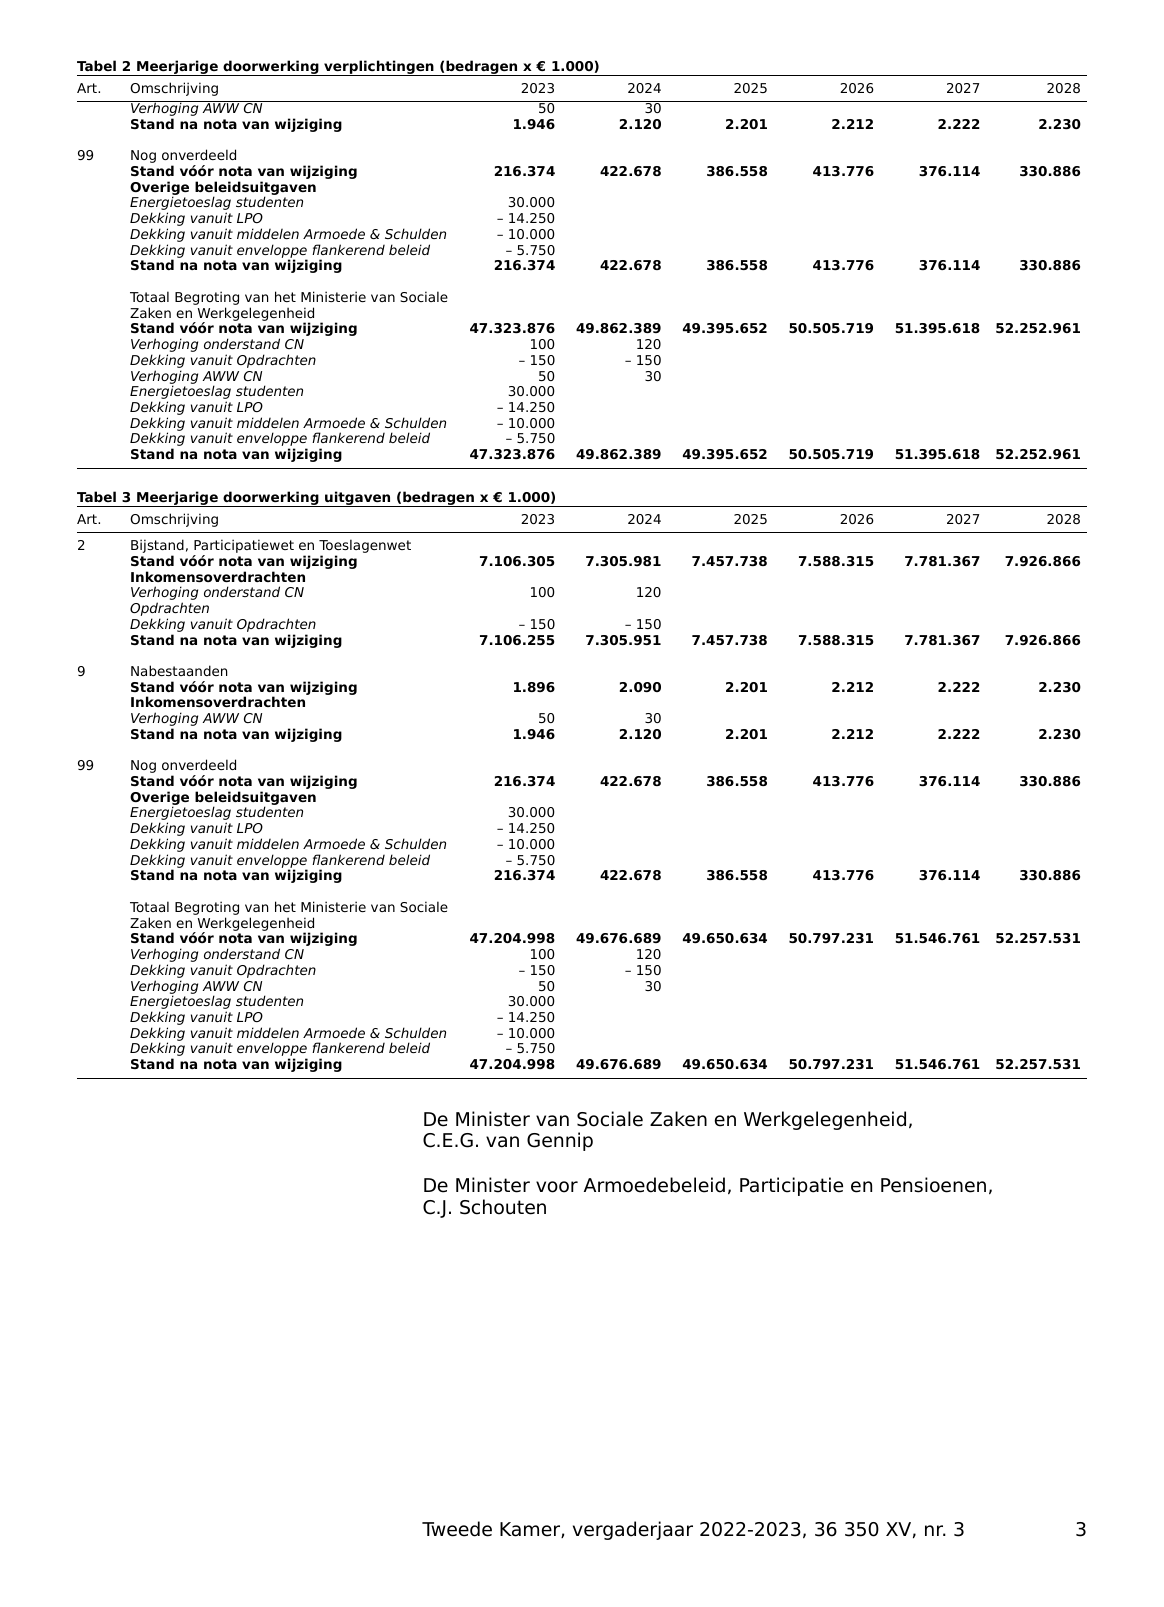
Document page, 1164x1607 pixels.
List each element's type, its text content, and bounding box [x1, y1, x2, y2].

table_cell Stand vóór nota van wijziging [124, 321, 455, 337]
table_cell 2023 [455, 507, 561, 532]
table_cell [667, 102, 773, 117]
table_cell 30 [561, 978, 667, 994]
table_cell [880, 180, 986, 195]
table_cell [986, 900, 1087, 931]
table_cell [561, 884, 667, 900]
table_cell [880, 711, 986, 727]
table_cell 50.505.719 [774, 447, 880, 467]
table_cell [667, 900, 773, 931]
table_cell [986, 569, 1087, 585]
table_cell [561, 227, 667, 242]
table_cell [774, 1010, 880, 1026]
table_cell 2024 [561, 507, 667, 532]
table_cell 7.457.738 [667, 554, 773, 569]
table_cell [561, 290, 667, 321]
table_cell 47.323.876 [455, 447, 561, 467]
table_cell [986, 617, 1087, 632]
table_cell 100 [455, 947, 561, 963]
text De Minister voor Armoedebeleid, Participatie en Pensioenen, C.J. Schouten [422, 1174, 1087, 1218]
table_cell [561, 180, 667, 195]
table_cell Dekking vanuit Opdrachten [124, 617, 455, 632]
table_cell [455, 569, 561, 585]
table_cell – 10.000 [455, 227, 561, 242]
table_cell [77, 227, 124, 242]
table_cell – 5.750 [455, 431, 561, 447]
table_cell [561, 569, 667, 585]
table_cell 422.678 [561, 868, 667, 884]
table_cell [986, 664, 1087, 679]
table_cell [880, 337, 986, 353]
table_cell [986, 243, 1087, 258]
table_cell [561, 821, 667, 837]
table_cell [561, 743, 667, 758]
table_cell [774, 148, 880, 164]
table_cell [77, 290, 124, 321]
table_cell [77, 384, 124, 400]
table_cell [77, 617, 124, 632]
table_cell [77, 133, 124, 148]
table_cell 120 [561, 337, 667, 353]
table_cell [880, 384, 986, 400]
table_cell [561, 601, 667, 617]
table_cell [667, 758, 773, 774]
table_cell Dekking vanuit middelen Armoede & Schulden [124, 837, 455, 852]
table_cell [880, 853, 986, 868]
table_cell [667, 431, 773, 447]
table_cell [880, 790, 986, 805]
table_cell Verhoging AWW CN [124, 711, 455, 727]
table_cell 386.558 [667, 774, 773, 789]
table_cell 2.222 [880, 117, 986, 132]
table_cell 216.374 [455, 774, 561, 789]
table_cell [667, 416, 773, 431]
table_cell [986, 133, 1087, 148]
table_cell Verhoging AWW CN [124, 978, 455, 994]
table_cell Dekking vanuit middelen Armoede & Schulden [124, 227, 455, 242]
table_cell Omschrijving [124, 507, 455, 532]
table_cell [77, 416, 124, 431]
table_cell [667, 227, 773, 242]
table_cell 51.546.761 [880, 1057, 986, 1077]
table_cell [667, 337, 773, 353]
table_cell [986, 585, 1087, 601]
table_cell [667, 211, 773, 227]
table_cell 413.776 [774, 164, 880, 179]
table_cell [77, 1041, 124, 1057]
table_cell [880, 1041, 986, 1057]
table_cell 2 [77, 533, 124, 554]
table_cell [774, 211, 880, 227]
table_cell Stand vóór nota van wijziging [124, 774, 455, 789]
table_cell 330.886 [986, 868, 1087, 884]
table_cell [124, 274, 455, 290]
table_cell [561, 994, 667, 1010]
table_cell 49.395.652 [667, 447, 773, 467]
table_cell Verhoging AWW CN [124, 102, 455, 117]
table_cell [667, 274, 773, 290]
table_cell [455, 664, 561, 679]
table_cell [455, 290, 561, 321]
table_cell [880, 837, 986, 852]
table_cell [774, 195, 880, 211]
table_cell [561, 837, 667, 852]
table_cell 47.204.998 [455, 1057, 561, 1077]
table_cell 49.650.634 [667, 1057, 773, 1077]
table_cell [455, 900, 561, 931]
table_cell [667, 963, 773, 978]
table_cell [561, 400, 667, 416]
table_cell [77, 1026, 124, 1041]
table_cell 47.323.876 [455, 321, 561, 337]
table_cell 216.374 [455, 258, 561, 274]
table_cell – 150 [455, 963, 561, 978]
table_cell [77, 821, 124, 837]
table_cell Energietoeslag studenten [124, 805, 455, 821]
table_cell – 150 [561, 617, 667, 632]
table_cell [667, 837, 773, 852]
table_cell [880, 569, 986, 585]
table_cell [774, 963, 880, 978]
table_cell Verhoging AWW CN [124, 368, 455, 384]
table_cell [774, 853, 880, 868]
table_cell 30 [561, 368, 667, 384]
table_cell [77, 931, 124, 947]
table_cell [561, 148, 667, 164]
table_cell [561, 790, 667, 805]
table_cell [77, 447, 124, 467]
table_cell Dekking vanuit enveloppe flankerend beleid [124, 243, 455, 258]
table_cell 2.222 [880, 680, 986, 695]
table_cell [77, 900, 124, 931]
table_cell [774, 947, 880, 963]
table_cell – 150 [455, 617, 561, 632]
table_cell 2.230 [986, 117, 1087, 132]
table_cell Nog onverdeeld [124, 148, 455, 164]
table_cell Dekking vanuit LPO [124, 821, 455, 837]
table_cell [77, 337, 124, 353]
table_cell [667, 290, 773, 321]
table_cell Stand na nota van wijziging [124, 727, 455, 742]
table_cell Verhoging onderstand CN [124, 585, 455, 601]
table_cell [77, 743, 124, 758]
table_cell [880, 994, 986, 1010]
table_cell [986, 353, 1087, 368]
table_cell 120 [561, 585, 667, 601]
table_cell [774, 585, 880, 601]
table_cell 7.305.981 [561, 554, 667, 569]
table_cell 49.862.389 [561, 447, 667, 467]
table_cell Totaal Begroting van het Ministerie van Sociale Zaken en Werkgelegenheid [124, 900, 455, 931]
table_cell Stand na nota van wijziging [124, 447, 455, 467]
table_cell 30 [561, 711, 667, 727]
table_cell [880, 102, 986, 117]
table_cell 7.305.951 [561, 632, 667, 648]
table_cell [77, 994, 124, 1010]
table_cell Art. [77, 507, 124, 532]
table_cell [880, 1010, 986, 1026]
table_cell Energietoeslag studenten [124, 195, 455, 211]
table_cell [561, 431, 667, 447]
table_cell [774, 180, 880, 195]
table_cell 1.946 [455, 117, 561, 132]
table_cell [667, 947, 773, 963]
table_cell [561, 648, 667, 664]
table_cell [667, 533, 773, 554]
table_cell [77, 790, 124, 805]
table_cell [774, 384, 880, 400]
table_cell [986, 805, 1087, 821]
table_cell 7.457.738 [667, 632, 773, 648]
table_cell [561, 384, 667, 400]
table_cell [667, 853, 773, 868]
table_cell [667, 664, 773, 679]
table_cell 2027 [880, 76, 986, 101]
table_cell [561, 1041, 667, 1057]
table_cell 7.926.866 [986, 632, 1087, 648]
table_cell [667, 195, 773, 211]
table_cell [455, 695, 561, 711]
table_cell 49.676.689 [561, 931, 667, 947]
table_cell Stand na nota van wijziging [124, 117, 455, 132]
table_cell [880, 585, 986, 601]
table_cell [561, 416, 667, 431]
table_cell [774, 884, 880, 900]
table_cell [455, 601, 561, 617]
table_cell Overige beleidsuitgaven [124, 790, 455, 805]
table_cell [774, 790, 880, 805]
table_cell 51.546.761 [880, 931, 986, 947]
table_cell – 14.250 [455, 1010, 561, 1026]
table_cell [774, 758, 880, 774]
table_cell Stand vóór nota van wijziging [124, 680, 455, 695]
table_cell [667, 1041, 773, 1057]
table_cell [667, 569, 773, 585]
table_cell [77, 321, 124, 337]
table_cell [667, 1026, 773, 1041]
table_cell [77, 963, 124, 978]
table_cell [880, 695, 986, 711]
table_cell 2.212 [774, 117, 880, 132]
table_cell [455, 148, 561, 164]
table_cell 100 [455, 585, 561, 601]
table_cell [667, 821, 773, 837]
table_cell [986, 711, 1087, 727]
table_cell [880, 978, 986, 994]
table_cell 7.588.315 [774, 632, 880, 648]
table_cell [774, 743, 880, 758]
table_cell 30 [561, 102, 667, 117]
table_cell [77, 680, 124, 695]
table_cell [77, 164, 124, 179]
text De Minister van Sociale Zaken en Werkgelegenheid, C.E.G. van Gennip [422, 1108, 1087, 1152]
table_cell [774, 274, 880, 290]
table_cell [880, 431, 986, 447]
table_cell 52.257.531 [986, 1057, 1087, 1077]
table_cell [124, 133, 455, 148]
table_cell [986, 211, 1087, 227]
table_cell [880, 368, 986, 384]
table_cell [455, 743, 561, 758]
table_cell 52.252.961 [986, 447, 1087, 467]
table_cell [986, 1041, 1087, 1057]
table_cell [774, 416, 880, 431]
table_cell [667, 368, 773, 384]
table_cell [667, 243, 773, 258]
table_cell 2.201 [667, 680, 773, 695]
table_cell [77, 1010, 124, 1026]
table_cell Stand vóór nota van wijziging [124, 164, 455, 179]
table_cell 49.676.689 [561, 1057, 667, 1077]
table_cell [455, 758, 561, 774]
table_cell [667, 353, 773, 368]
table_cell Stand vóór nota van wijziging [124, 931, 455, 947]
table_cell Dekking vanuit middelen Armoede & Schulden [124, 1026, 455, 1041]
table_cell [77, 805, 124, 821]
table_cell [561, 805, 667, 821]
table_cell – 10.000 [455, 837, 561, 852]
table_cell 386.558 [667, 164, 773, 179]
table_cell Stand na nota van wijziging [124, 1057, 455, 1077]
table_cell 100 [455, 337, 561, 353]
table_cell [986, 431, 1087, 447]
table_header Tabel 2 Meerjarige doorwerking verplichtingen (bedragen x € 1.000) [77, 59, 1087, 75]
table_cell Dekking vanuit enveloppe flankerend beleid [124, 1041, 455, 1057]
table_cell [986, 290, 1087, 321]
table_cell 30.000 [455, 994, 561, 1010]
table_cell [986, 337, 1087, 353]
table_cell [986, 790, 1087, 805]
table_cell [986, 853, 1087, 868]
table_cell [561, 195, 667, 211]
table_cell [986, 416, 1087, 431]
table_cell 422.678 [561, 774, 667, 789]
table_cell Omschrijving [124, 76, 455, 101]
table_cell 50.797.231 [774, 1057, 880, 1077]
table_cell [455, 790, 561, 805]
table_cell – 14.250 [455, 821, 561, 837]
table_cell [77, 774, 124, 789]
table_cell [880, 400, 986, 416]
table_cell [77, 431, 124, 447]
table_cell 50 [455, 711, 561, 727]
table_cell [986, 400, 1087, 416]
table_cell [880, 353, 986, 368]
table_cell [561, 211, 667, 227]
table_cell 2.120 [561, 727, 667, 742]
table_cell [77, 258, 124, 274]
table_cell [986, 1026, 1087, 1041]
table_cell [667, 648, 773, 664]
table_cell [77, 632, 124, 648]
table_cell [77, 853, 124, 868]
table_cell [667, 617, 773, 632]
table_cell [774, 1041, 880, 1057]
table_cell [774, 837, 880, 852]
table_cell [986, 963, 1087, 978]
table_cell [77, 211, 124, 227]
table_cell [455, 133, 561, 148]
table_cell 2023 [455, 76, 561, 101]
table_cell 49.650.634 [667, 931, 773, 947]
table_cell [455, 274, 561, 290]
table_cell [774, 290, 880, 321]
table_cell [455, 648, 561, 664]
table_cell – 10.000 [455, 1026, 561, 1041]
table_cell [774, 353, 880, 368]
table_cell [774, 900, 880, 931]
table_cell [774, 368, 880, 384]
table_cell [561, 1010, 667, 1026]
table_cell 376.114 [880, 164, 986, 179]
table_cell [561, 274, 667, 290]
table_cell 422.678 [561, 164, 667, 179]
table_cell [667, 384, 773, 400]
table_cell [77, 368, 124, 384]
table_cell – 150 [561, 963, 667, 978]
table_cell Dekking vanuit Opdrachten [124, 353, 455, 368]
table_cell [124, 648, 455, 664]
table_cell [880, 758, 986, 774]
table_cell [124, 743, 455, 758]
table_cell [880, 195, 986, 211]
table_cell [774, 978, 880, 994]
table_cell 50.797.231 [774, 931, 880, 947]
table_cell Stand na nota van wijziging [124, 258, 455, 274]
table_cell [986, 837, 1087, 852]
table_cell – 10.000 [455, 416, 561, 431]
table_cell [774, 533, 880, 554]
table_cell [561, 664, 667, 679]
table_cell [774, 569, 880, 585]
table_cell [986, 227, 1087, 242]
table_cell 7.781.367 [880, 554, 986, 569]
table_cell [667, 743, 773, 758]
table_cell – 5.750 [455, 1041, 561, 1057]
table_cell [667, 695, 773, 711]
table_cell Dekking vanuit LPO [124, 400, 455, 416]
table_cell Nog onverdeeld [124, 758, 455, 774]
table_cell [561, 758, 667, 774]
table_cell [561, 133, 667, 148]
table_cell [774, 227, 880, 242]
table_cell [774, 601, 880, 617]
table_cell Dekking vanuit enveloppe flankerend beleid [124, 853, 455, 868]
table_cell – 14.250 [455, 400, 561, 416]
table_cell [986, 384, 1087, 400]
table_cell Dekking vanuit middelen Armoede & Schulden [124, 416, 455, 431]
table_cell [77, 569, 124, 585]
table_cell [667, 180, 773, 195]
table_cell [774, 648, 880, 664]
table_cell 30.000 [455, 384, 561, 400]
table_cell 2.201 [667, 727, 773, 742]
table_cell [880, 963, 986, 978]
table_cell [667, 400, 773, 416]
table_cell [77, 102, 124, 117]
table_cell 376.114 [880, 258, 986, 274]
table_cell [880, 821, 986, 837]
table_cell [880, 274, 986, 290]
table_cell [667, 884, 773, 900]
table_cell 7.588.315 [774, 554, 880, 569]
table_cell [880, 900, 986, 931]
table_cell [880, 664, 986, 679]
table_cell Opdrachten [124, 601, 455, 617]
table_cell [986, 148, 1087, 164]
table_cell [77, 274, 124, 290]
table_cell [667, 1010, 773, 1026]
table_cell 2026 [774, 76, 880, 101]
table_cell 2.222 [880, 727, 986, 742]
table_cell [561, 853, 667, 868]
table_cell [77, 353, 124, 368]
table_cell [880, 601, 986, 617]
table_cell [986, 994, 1087, 1010]
table_cell [77, 554, 124, 569]
table_cell [774, 994, 880, 1010]
table_cell 413.776 [774, 774, 880, 789]
table_cell 2.090 [561, 680, 667, 695]
table_cell 2028 [986, 76, 1087, 101]
table_cell [880, 1026, 986, 1041]
table_cell 2028 [986, 507, 1087, 532]
table_cell [77, 695, 124, 711]
table_cell 2.230 [986, 680, 1087, 695]
table_cell Bijstand, Participatiewet en Toeslagenwet [124, 533, 455, 554]
table_cell 2.201 [667, 117, 773, 132]
table_cell [124, 884, 455, 900]
table_cell [774, 695, 880, 711]
table_cell – 14.250 [455, 211, 561, 227]
table_cell [880, 227, 986, 242]
table_cell [77, 195, 124, 211]
table_cell [667, 978, 773, 994]
table_cell 51.395.618 [880, 447, 986, 467]
table_cell 99 [77, 148, 124, 164]
table_cell [667, 585, 773, 601]
table_cell [986, 978, 1087, 994]
table_cell [774, 821, 880, 837]
table_cell [667, 805, 773, 821]
table_cell 413.776 [774, 258, 880, 274]
table_cell Energietoeslag studenten [124, 994, 455, 1010]
table_header Tabel 3 Meerjarige doorwerking uitgaven (bedragen x € 1.000) [77, 490, 1087, 506]
table_cell [774, 617, 880, 632]
table_cell 50.505.719 [774, 321, 880, 337]
table_cell [880, 884, 986, 900]
table_cell [880, 243, 986, 258]
table_cell [986, 695, 1087, 711]
table_cell [77, 947, 124, 963]
table_cell – 5.750 [455, 853, 561, 868]
table_cell [880, 533, 986, 554]
table_cell [986, 533, 1087, 554]
table_cell [667, 601, 773, 617]
table_cell 51.395.618 [880, 321, 986, 337]
table_cell Verhoging onderstand CN [124, 947, 455, 963]
table_cell [986, 648, 1087, 664]
table_cell [986, 947, 1087, 963]
table_cell 99 [77, 758, 124, 774]
table_cell 216.374 [455, 164, 561, 179]
table_cell 120 [561, 947, 667, 963]
table_cell [774, 133, 880, 148]
table_cell [986, 368, 1087, 384]
table_cell [77, 648, 124, 664]
table_cell [455, 884, 561, 900]
table_cell 30.000 [455, 805, 561, 821]
table_cell – 150 [455, 353, 561, 368]
table_cell [880, 133, 986, 148]
table_cell 2027 [880, 507, 986, 532]
table_cell 413.776 [774, 868, 880, 884]
table_cell 1.946 [455, 727, 561, 742]
table_cell [561, 1026, 667, 1041]
table_cell [774, 1026, 880, 1041]
table_cell Totaal Begroting van het Ministerie van Sociale Zaken en Werkgelegenheid [124, 290, 455, 321]
table_cell Dekking vanuit Opdrachten [124, 963, 455, 978]
table_cell 2025 [667, 76, 773, 101]
table_cell 330.886 [986, 258, 1087, 274]
table_cell 1.896 [455, 680, 561, 695]
table_cell [77, 243, 124, 258]
table_cell 7.106.305 [455, 554, 561, 569]
table_cell [77, 837, 124, 852]
table_cell Dekking vanuit LPO [124, 1010, 455, 1026]
table_cell [774, 805, 880, 821]
table_cell [561, 243, 667, 258]
table_cell [561, 695, 667, 711]
table_cell 50 [455, 102, 561, 117]
table_cell Stand vóór nota van wijziging [124, 554, 455, 569]
table_cell [77, 601, 124, 617]
table_cell [880, 648, 986, 664]
table_cell 386.558 [667, 868, 773, 884]
table_cell Verhoging onderstand CN [124, 337, 455, 353]
table_cell [77, 400, 124, 416]
table_cell 30.000 [455, 195, 561, 211]
table_cell 422.678 [561, 258, 667, 274]
table_cell [77, 884, 124, 900]
table_cell [880, 743, 986, 758]
table_cell 9 [77, 664, 124, 679]
table_cell 2.212 [774, 727, 880, 742]
table_cell Art. [77, 76, 124, 101]
table_cell [667, 133, 773, 148]
table_cell [880, 290, 986, 321]
table_cell 7.926.866 [986, 554, 1087, 569]
table_cell 2.230 [986, 727, 1087, 742]
table_cell [455, 180, 561, 195]
table_cell Stand na nota van wijziging [124, 632, 455, 648]
table_cell 49.395.652 [667, 321, 773, 337]
table_cell [77, 585, 124, 601]
table_cell [880, 617, 986, 632]
table_cell [880, 211, 986, 227]
table_cell [77, 1057, 124, 1077]
table_cell Inkomensoverdrachten [124, 695, 455, 711]
table_cell [455, 533, 561, 554]
table_cell 2.212 [774, 680, 880, 695]
table_cell Dekking vanuit enveloppe flankerend beleid [124, 431, 455, 447]
table_cell [561, 533, 667, 554]
table_cell [561, 900, 667, 931]
table_cell [880, 416, 986, 431]
table_cell 49.862.389 [561, 321, 667, 337]
table_cell 7.781.367 [880, 632, 986, 648]
table_cell [774, 711, 880, 727]
table_cell 50 [455, 978, 561, 994]
table_cell 376.114 [880, 774, 986, 789]
table_cell 47.204.998 [455, 931, 561, 947]
table_cell Nabestaanden [124, 664, 455, 679]
table_cell Overige beleidsuitgaven [124, 180, 455, 195]
table_cell [77, 180, 124, 195]
table_cell [986, 1010, 1087, 1026]
table_cell 2024 [561, 76, 667, 101]
table_cell [880, 805, 986, 821]
table_cell [77, 711, 124, 727]
table_cell [77, 117, 124, 132]
table_cell [667, 994, 773, 1010]
table_cell Inkomensoverdrachten [124, 569, 455, 585]
table_cell [667, 790, 773, 805]
table_cell [774, 337, 880, 353]
table_cell [880, 947, 986, 963]
table_cell [986, 180, 1087, 195]
table_cell [986, 743, 1087, 758]
table_cell [667, 711, 773, 727]
table_cell [774, 243, 880, 258]
table_cell Stand na nota van wijziging [124, 868, 455, 884]
table_cell 50 [455, 368, 561, 384]
table_cell [986, 884, 1087, 900]
table_cell Energietoeslag studenten [124, 384, 455, 400]
table_cell 2.120 [561, 117, 667, 132]
table_cell [986, 821, 1087, 837]
table_cell [880, 148, 986, 164]
table_cell [667, 148, 773, 164]
table_cell 216.374 [455, 868, 561, 884]
table_cell 52.252.961 [986, 321, 1087, 337]
table_cell – 150 [561, 353, 667, 368]
table_cell 386.558 [667, 258, 773, 274]
table_cell [986, 601, 1087, 617]
table_cell [774, 102, 880, 117]
table_cell – 5.750 [455, 243, 561, 258]
table_cell 2025 [667, 507, 773, 532]
table_cell 330.886 [986, 774, 1087, 789]
table_cell [774, 400, 880, 416]
table_cell [986, 758, 1087, 774]
table_cell [77, 868, 124, 884]
table_cell [77, 727, 124, 742]
table_cell [986, 195, 1087, 211]
table_cell Dekking vanuit LPO [124, 211, 455, 227]
table_cell [774, 664, 880, 679]
table_cell 7.106.255 [455, 632, 561, 648]
table_cell 330.886 [986, 164, 1087, 179]
table_cell 376.114 [880, 868, 986, 884]
table_cell 2026 [774, 507, 880, 532]
table_cell [77, 978, 124, 994]
table_cell 52.257.531 [986, 931, 1087, 947]
table_cell [774, 431, 880, 447]
table_cell [986, 102, 1087, 117]
table_cell [986, 274, 1087, 290]
